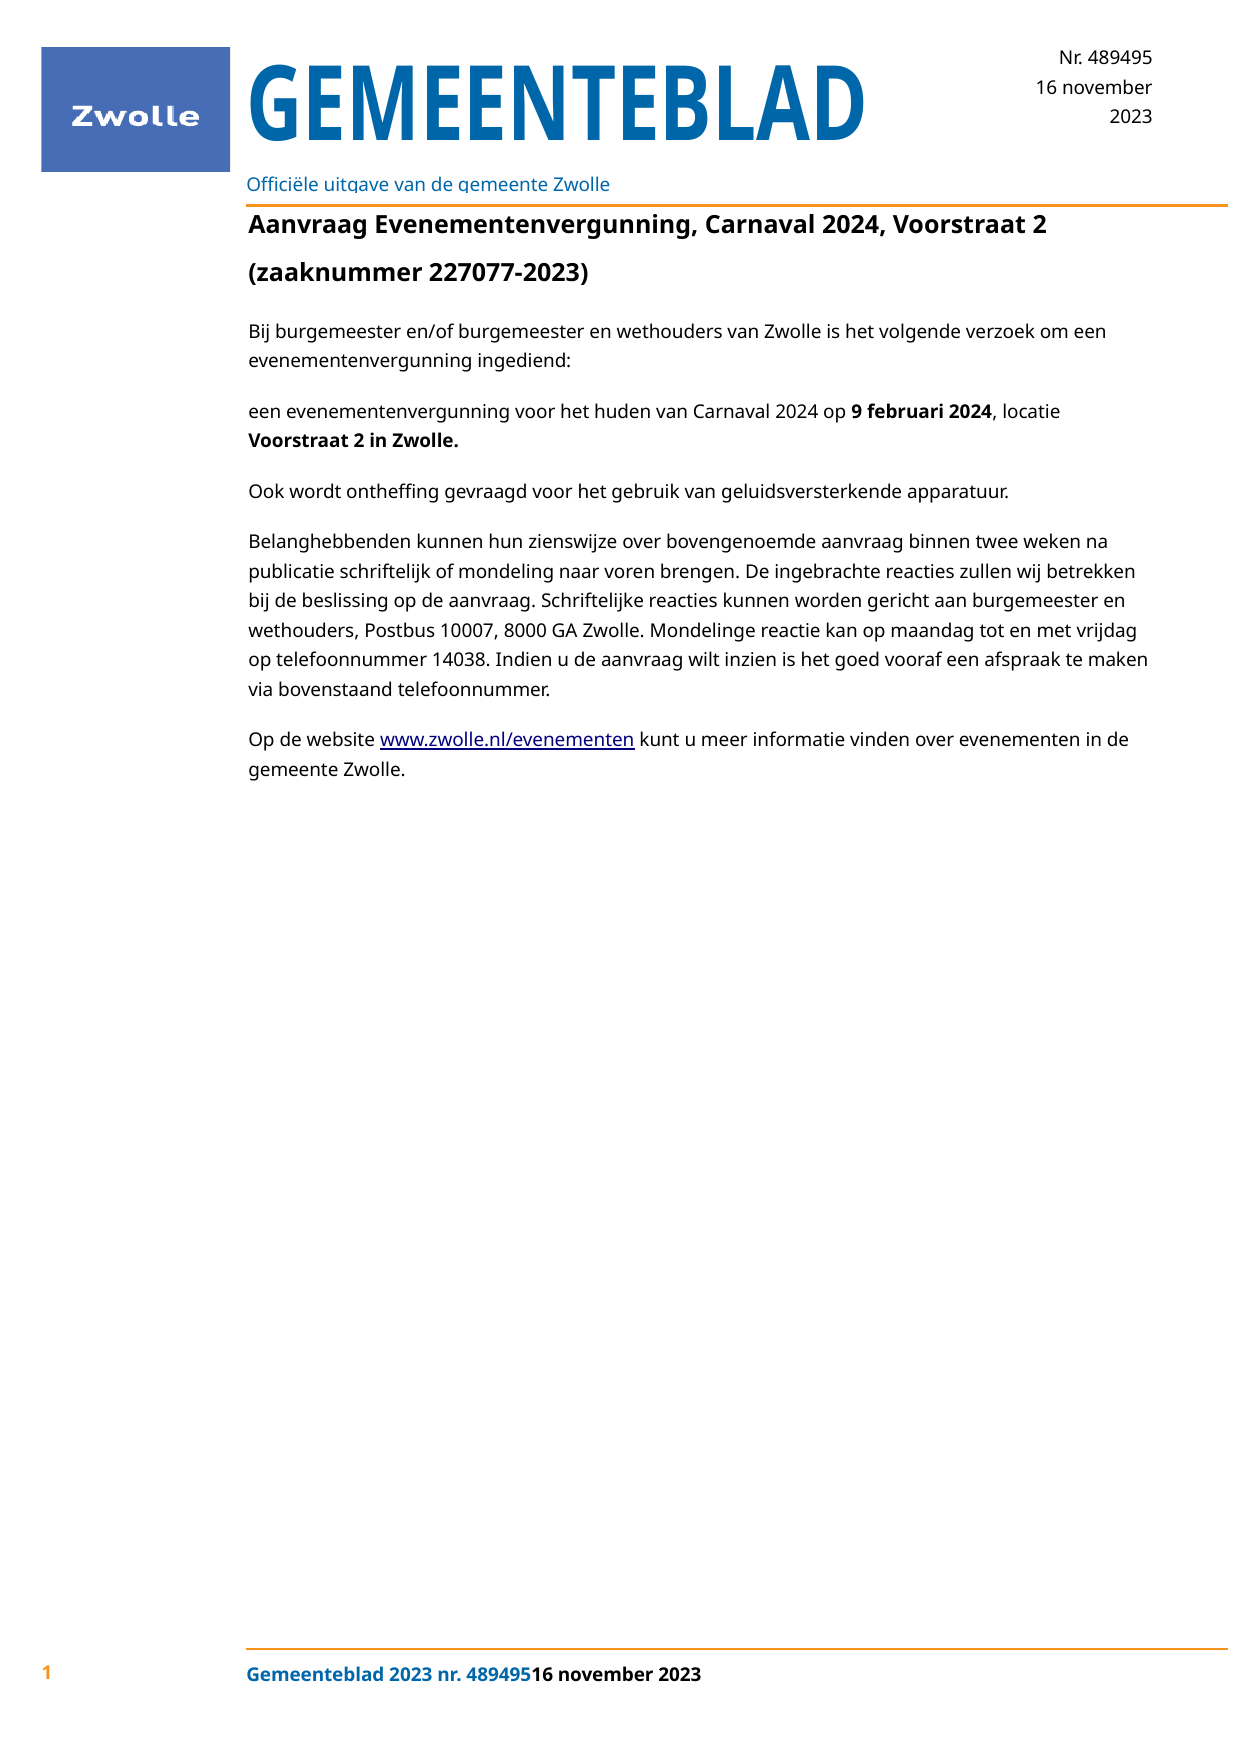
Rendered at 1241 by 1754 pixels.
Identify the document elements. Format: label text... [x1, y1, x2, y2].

text Bij burgemeester en/of burgemeester en wethouders van Zwolle is het volgende verzoek om een evenementenvergunning ingediend: [248, 318, 1152, 373]
text Aanvraag Evenementenvergunning, Carnaval 2024, Voorstraat 2 (zaaknummer 227077-2023) [248, 207, 1152, 288]
text Belanghebbenden kunnen hun zienswijze over bovengenoemde aanvraag binnen twee weken na publicatie schriftelijk of mondeling naar voren brengen. De ingebrachte reacties zullen wij betrekken bij de beslissing op de aanvraag. Schriftelijke reacties kunnen worden gericht aan burgemeester en wethouders, Postbus 10007, 8000 GA Zwolle. Mondelinge reactie kan op maandag tot en met vrijdag op telefoonnummer 14038. Indien u de aanvraag wilt inzien is het goed vooraf een afspraak te maken via bovenstaand telefoonnummer. [248, 528, 1152, 702]
text Ook wordt ontheffing gevraagd voor het gebruik van geluidsversterkende apparatuur. [248, 478, 1152, 504]
text Op de website www.zwolle.nl/evenementen kunt u meer informatie vinden over evenementen in de gemeente Zwolle. [248, 727, 1152, 782]
picture [41, 47, 231, 172]
text een evenementenvergunning voor het huden van Carnaval 2024 op 9 februari 2024, locatie Voorstraat 2 in Zwolle. [248, 398, 1152, 453]
